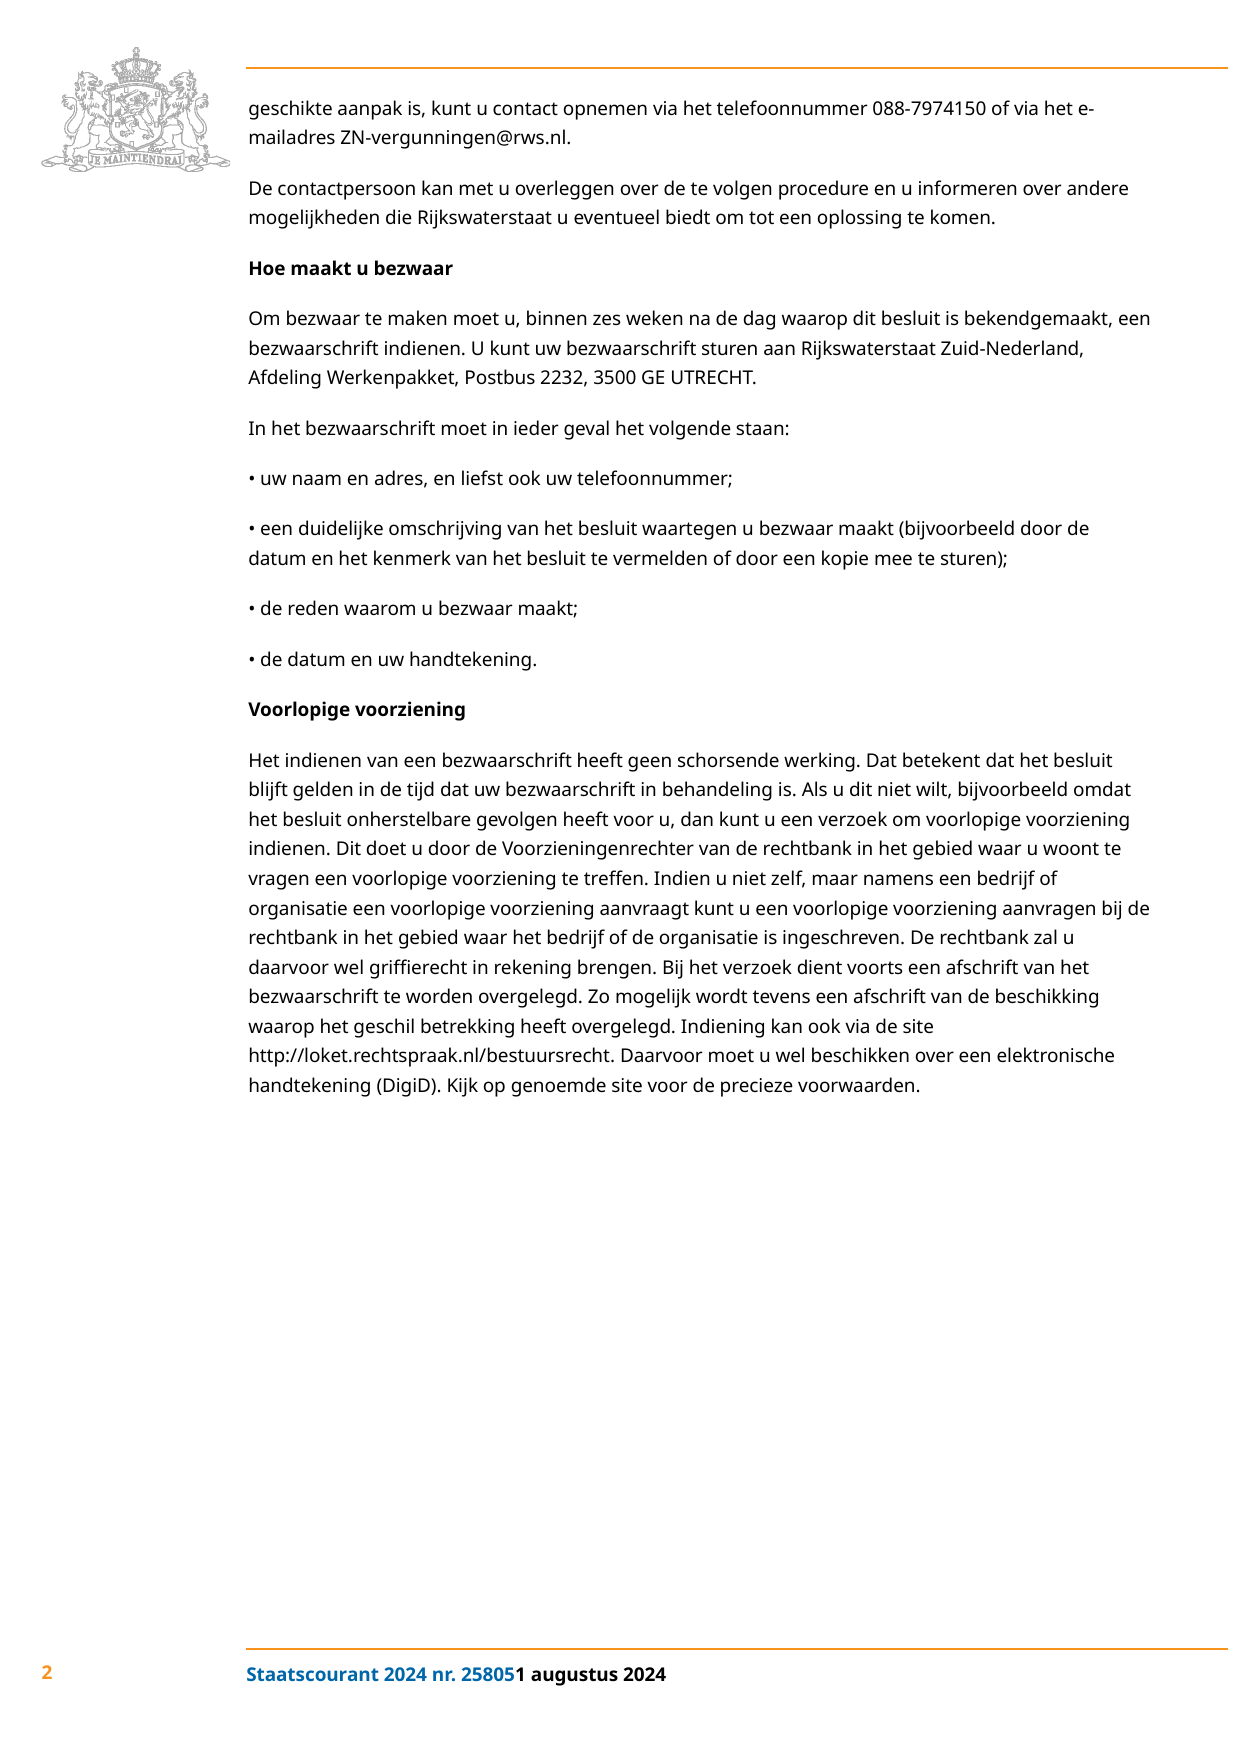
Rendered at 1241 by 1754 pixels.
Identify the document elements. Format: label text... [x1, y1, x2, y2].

text Om bezwaar te maken moet u, binnen zes weken na de dag waarop dit besluit is bekendgemaakt, een bezwaarschrift indienen. U kunt uw bezwaarschrift sturen aan Rijkswaterstaat Zuid-Nederland, Afdeling Werkenpakket, Postbus 2232, 3500 GE UTRECHT. [248, 305, 1152, 390]
text De contactpersoon kan met u overleggen over de te volgen procedure en u informeren over andere mogelijkheden die Rijkswaterstaat u eventueel biedt om tot een oplossing te komen. [248, 175, 1152, 230]
text geschikte aanpak is, kunt u contact opnemen via het telefoonnummer 088-7974150 of via het e-mailadres ZN-vergunningen@rws.nl. [248, 95, 1152, 150]
text Het indienen van een bezwaarschrift heeft geen schorsende werking. Dat betekent dat het besluit blijft gelden in de tijd dat uw bezwaarschrift in behandeling is. Als u dit niet wilt, bijvoorbeeld omdat het besluit onherstelbare gevolgen heeft voor u, dan kunt u een verzoek om voorlopige voorziening indienen. Dit doet u door de Voorzieningenrechter van de rechtbank in het gebied waar u woont te vragen een voorlopige voorziening te treffen. Indien u niet zelf, maar namens een bedrijf of organisatie een voorlopige voorziening aanvraagt kunt u een voorlopige voorziening aanvragen bij de rechtbank in het gebied waar het bedrijf of de organisatie is ingeschreven. De rechtbank zal u daarvoor wel griffierecht in rekening brengen. Bij het verzoek dient voorts een afschrift van het bezwaarschrift te worden overgelegd. Zo mogelijk wordt tevens een afschrift van de beschikking waarop het geschil betrekking heeft overgelegd. Indiening kan ook via de site http://loket.rechtspraak.nl/bestuursrecht. Daarvoor moet u wel beschikken over een elektronische handtekening (DigiD). Kijk op genoemde site voor de precieze voorwaarden. [248, 747, 1152, 1098]
picture [41, 47, 231, 172]
text Hoe maakt u bezwaar [248, 255, 1152, 281]
text In het bezwaarschrift moet in ieder geval het volgende staan: [248, 415, 1152, 441]
text Voorlopige voorziening [248, 696, 1152, 722]
text • uw naam en adres, en liefst ook uw telefoonnummer; [248, 465, 1152, 491]
text • de datum en uw handtekening. [248, 646, 1152, 672]
text • een duidelijke omschrijving van het besluit waartegen u bezwaar maakt (bijvoorbeeld door de datum en het kenmerk van het besluit te vermelden of door een kopie mee te sturen); [248, 516, 1152, 571]
text • de reden waarom u bezwaar maakt; [248, 596, 1152, 621]
